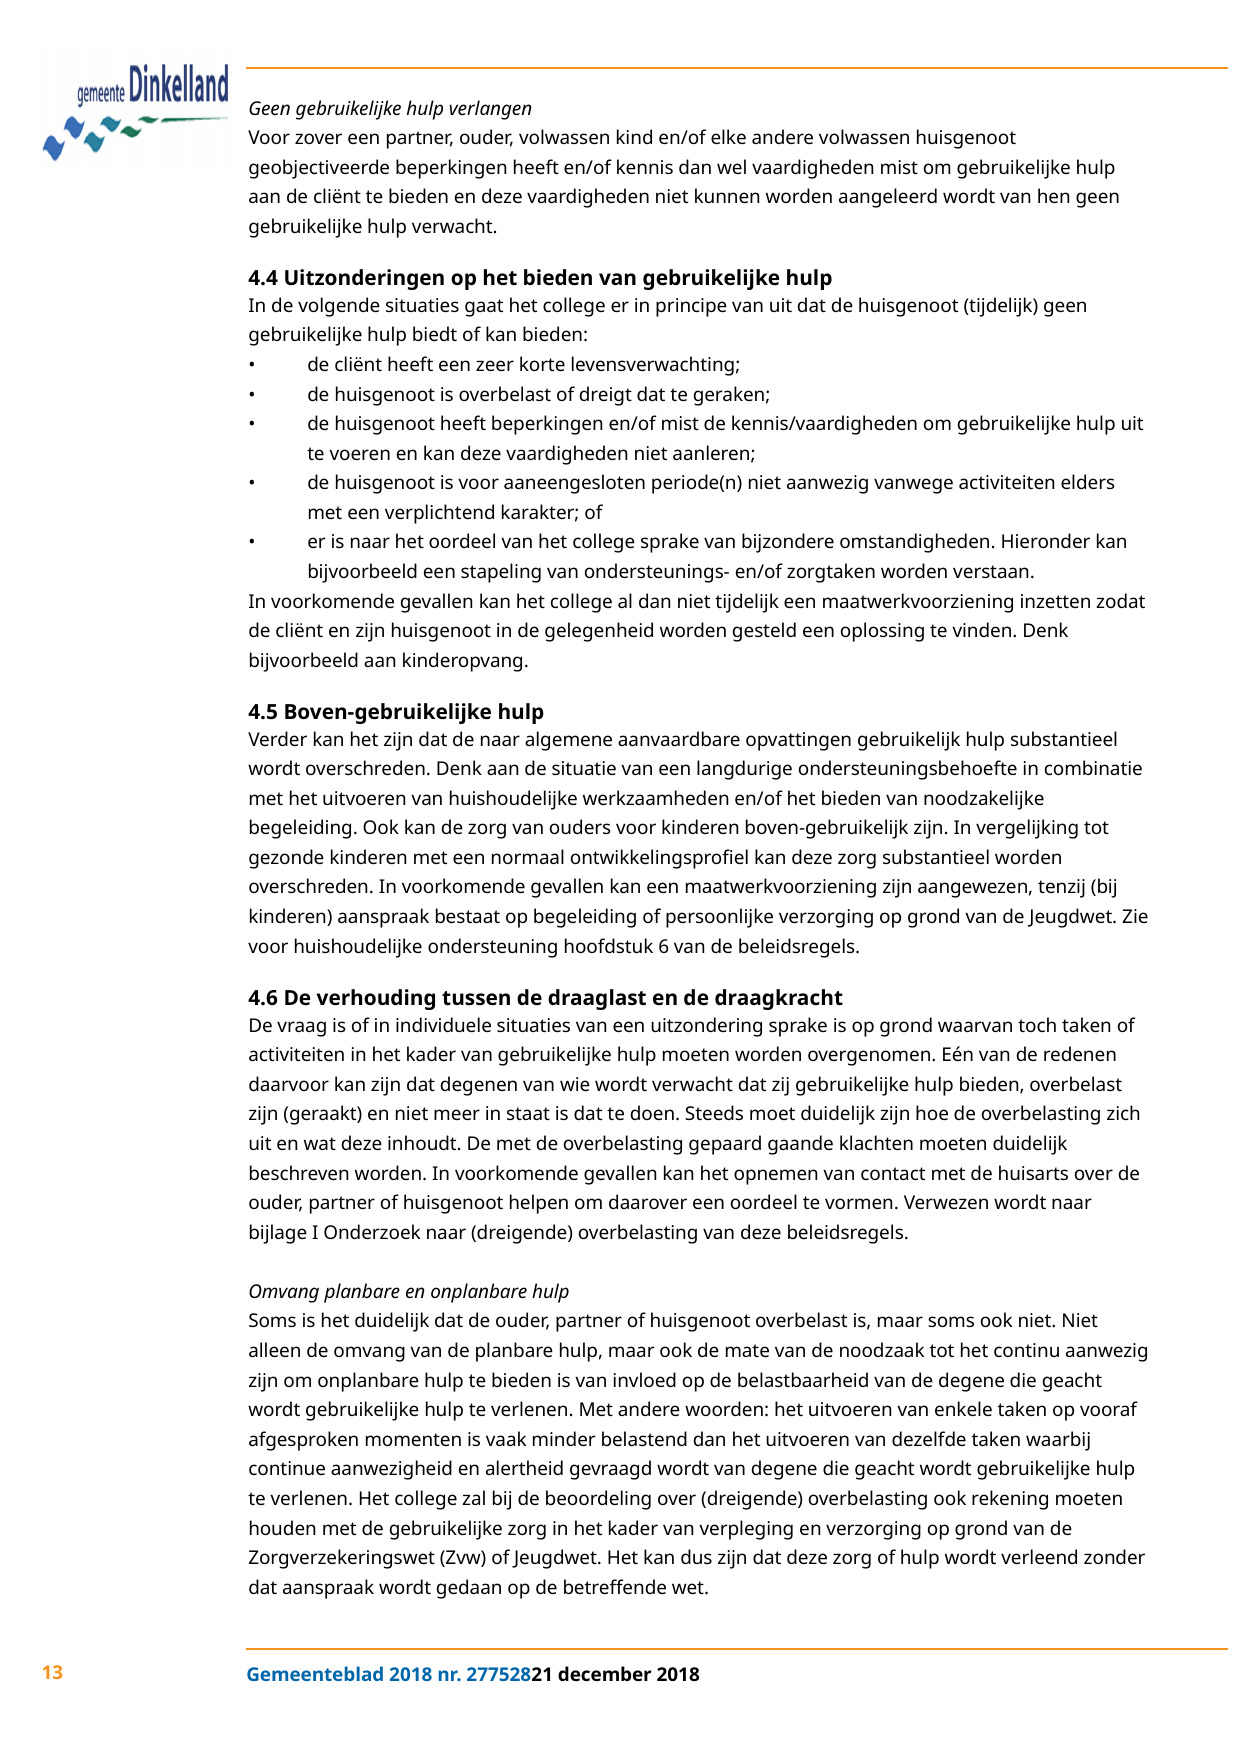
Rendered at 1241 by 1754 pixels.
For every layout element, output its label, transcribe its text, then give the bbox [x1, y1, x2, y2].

list de huisgenoot is voor aaneengesloten periode(n) niet aanwezig vanwege activiteiten elders met een verplichtend karakter; of [248, 469, 1152, 525]
text De vraag is of in individuele situaties van een uitzondering sprake is op grond waarvan toch taken of activiteiten in het kader van gebruikelijke hulp moeten worden overgenomen. Eén van de redenen daarvoor kan zijn dat degenen van wie wordt verwacht dat zij gebruikelijke hulp bieden, overbelast zijn (geraakt) en niet meer in staat is dat te doen. Steeds moet duidelijk zijn hoe de overbelasting zich uit en wat deze inhoudt. De met de overbelasting gepaard gaande klachten moeten duidelijk beschreven worden. In voorkomende gevallen kan het opnemen van contact met de huisarts over de ouder, partner of huisgenoot helpen om daarover een oordeel te vormen. Verwezen wordt naar bijlage I Onderzoek naar (dreigende) overbelasting van deze beleidsregels. [248, 1012, 1152, 1244]
list de huisgenoot is overbelast of dreigt dat te geraken; [248, 381, 1152, 406]
text In de volgende situaties gaat het college er in principe van uit dat de huisgenoot (tijdelijk) geen gebruikelijke hulp biedt of kan bieden: [248, 292, 1152, 347]
text 4.5 Boven-gebruikelijke hulp [248, 697, 1152, 726]
text Soms is het duidelijk dat de ouder, partner of huisgenoot overbelast is, maar soms ook niet. Niet alleen de omvang van de planbare hulp, maar ook de mate van de noodzaak tot het continu aanwezig zijn om onplanbare hulp te bieden is van invloed op de belastbaarheid van de degene die geacht wordt gebruikelijke hulp te verlenen. Met andere woorden: het uitvoeren van enkele taken op vooraf afgesproken momenten is vaak minder belastend dan het uitvoeren van dezelfde taken waarbij continue aanwezigheid en alertheid gevraagd wordt van degene die geacht wordt gebruikelijke hulp te verlenen. Het college zal bij de beoordeling over (dreigende) overbelasting ook rekening moeten houden met de gebruikelijke zorg in het kader van verpleging en verzorging op grond van de Zorgverzekeringswet (Zvw) of Jeugdwet. Het kan dus zijn dat deze zorg of hulp wordt verleend zonder dat aanspraak wordt gedaan op de betreffende wet. [248, 1308, 1152, 1599]
text 4.4 Uitzonderingen op het bieden van gebruikelijke hulp [248, 263, 1152, 292]
list de cliënt heeft een zeer korte levensverwachting; [248, 351, 1152, 377]
text Voor zover een partner, ouder, volwassen kind en/of elke andere volwassen huisgenoot geobjectiveerde beperkingen heeft en/of kennis dan wel vaardigheden mist om gebruikelijke hulp aan de cliënt te bieden en deze vaardigheden niet kunnen worden aangeleerd wordt van hen geen gebruikelijke hulp verwacht. [248, 124, 1152, 239]
text Geen gebruikelijke hulp verlangen [248, 95, 1152, 121]
text Omvang planbare en onplanbare hulp [248, 1278, 1152, 1304]
list er is naar het oordeel van het college sprake van bijzondere omstandigheden. Hieronder kan bijvoorbeeld een stapeling van ondersteunings- en/of zorgtaken worden verstaan. [248, 529, 1152, 584]
text Verder kan het zijn dat de naar algemene aanvaardbare opvattingen gebruikelijk hulp substantieel wordt overschreden. Denk aan de situatie van een langdurige ondersteuningsbehoefte in combinatie met het uitvoeren van huishoudelijke werkzaamheden en/of het bieden van noodzakelijke begeleiding. Ook kan de zorg van ouders voor kinderen boven-gebruikelijk zijn. In vergelijking tot gezonde kinderen met een normaal ontwikkelingsprofiel kan deze zorg substantieel worden overschreden. In voorkomende gevallen kan een maatwerkvoorziening zijn aangewezen, tenzij (bij kinderen) aanspraak bestaat op begeleiding of persoonlijke verzorging op grond van de Jeugdwet. Zie voor huishoudelijke ondersteuning hoofdstuk 6 van de beleidsregels. [248, 726, 1152, 959]
picture [41, 47, 231, 172]
text In voorkomende gevallen kan het college al dan niet tijdelijk een maatwerkvoorziening inzetten zodat de cliënt en zijn huisgenoot in de gelegenheid worden gesteld een oplossing te vinden. Denk bijvoorbeeld aan kinderopvang. [248, 588, 1152, 673]
list de huisgenoot heeft beperkingen en/of mist de kennis/vaardigheden om gebruikelijke hulp uit te voeren en kan deze vaardigheden niet aanleren; [248, 410, 1152, 466]
text 4.6 De verhouding tussen de draaglast en de draagkracht [248, 983, 1152, 1012]
